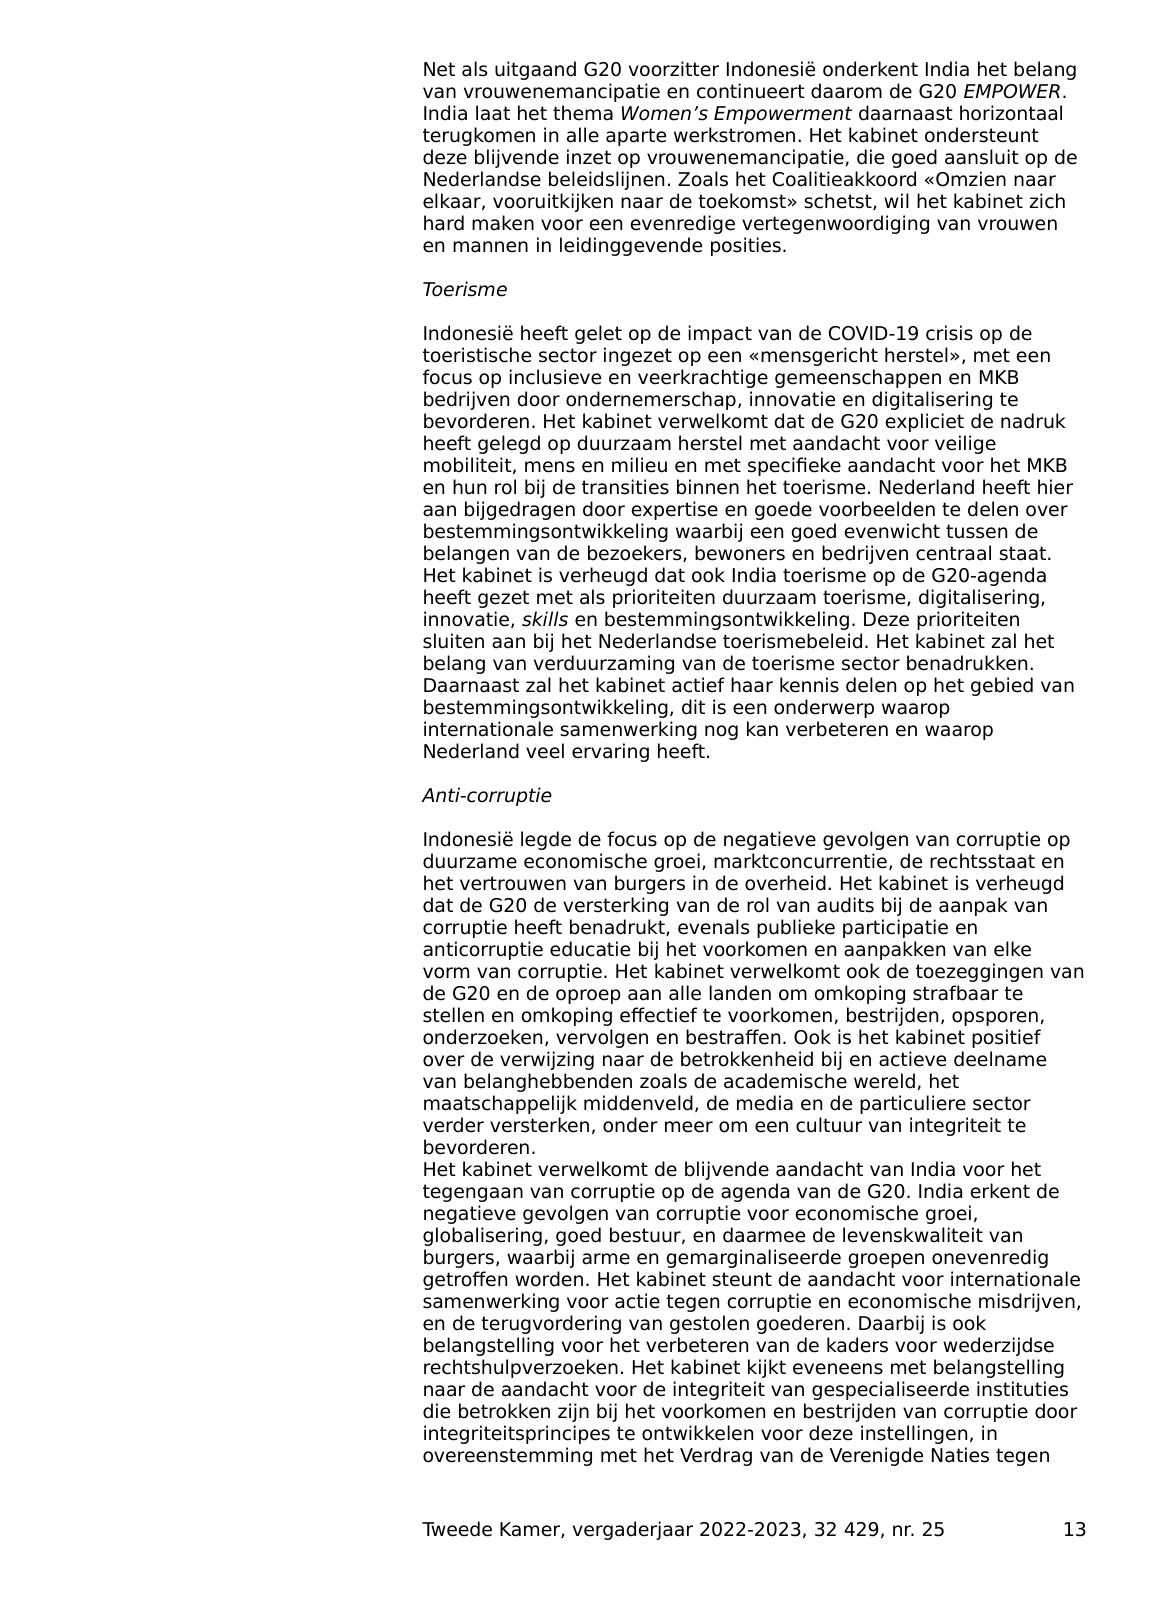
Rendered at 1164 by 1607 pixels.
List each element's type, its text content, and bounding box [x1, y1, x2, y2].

text Net als uitgaand G20 voorzitter Indonesië onderkent India het belang van vrouwenemancipatie en continueert daarom de G20 EMPOWER. India laat het thema Women’s Empowerment daarnaast horizontaal terugkomen in alle aparte werkstromen. Het kabinet ondersteunt deze blijvende inzet op vrouwenemancipatie, die goed aansluit op de Nederlandse beleidslijnen. Zoals het Coalitieakkoord «Omzien naar elkaar, vooruitkijken naar de toekomst» schetst, wil het kabinet zich hard maken voor een evenredige vertegenwoordiging van vrouwen en mannen in leidinggevende posities. [422, 59, 1087, 257]
text Indonesië heeft gelet op de impact van de COVID-19 crisis op de toeristische sector ingezet op een «mensgericht herstel», met een focus op inclusieve en veerkrachtige gemeenschappen en MKB bedrijven door ondernemerschap, innovatie en digitalisering te bevorderen. Het kabinet verwelkomt dat de G20 expliciet de nadruk heeft gelegd op duurzaam herstel met aandacht voor veilige mobiliteit, mens en milieu en met specifieke aandacht voor het MKB en hun rol bij de transities binnen het toerisme. Nederland heeft hier aan bijgedragen door expertise en goede voorbeelden te delen over bestemmingsontwikkeling waarbij een goed evenwicht tussen de belangen van de bezoekers, bewoners en bedrijven centraal staat. [422, 323, 1087, 565]
subtitle Anti-corruptie [422, 785, 1087, 807]
subtitle Toerisme [422, 279, 1087, 301]
text Indonesië legde de focus op de negatieve gevolgen van corruptie op duurzame economische groei, marktconcurrentie, de rechtsstaat en het vertrouwen van burgers in de overheid. Het kabinet is verheugd dat de G20 de versterking van de rol van audits bij de aanpak van corruptie heeft benadrukt, evenals publieke participatie en anticorruptie educatie bij het voorkomen en aanpakken van elke vorm van corruptie. Het kabinet verwelkomt ook de toezeggingen van de G20 en de oproep aan alle landen om omkoping strafbaar te stellen en omkoping effectief te voorkomen, bestrijden, opsporen, onderzoeken, vervolgen en bestraffen. Ook is het kabinet positief over de verwijzing naar de betrokkenheid bij en actieve deelname van belanghebbenden zoals de academische wereld, het maatschappelijk middenveld, de media en de particuliere sector verder versterken, onder meer om een cultuur van integriteit te bevorderen. [422, 829, 1087, 1159]
text Het kabinet is verheugd dat ook India toerisme op de G20-agenda heeft gezet met als prioriteiten duurzaam toerisme, digitalisering, innovatie, skills en bestemmingsontwikkeling. Deze prioriteiten sluiten aan bij het Nederlandse toerismebeleid. Het kabinet zal het belang van verduurzaming van de toerisme sector benadrukken. Daarnaast zal het kabinet actief haar kennis delen op het gebied van bestemmingsontwikkeling, dit is een onderwerp waarop internationale samenwerking nog kan verbeteren en waarop Nederland veel ervaring heeft. [422, 565, 1087, 763]
text Het kabinet verwelkomt de blijvende aandacht van India voor het tegengaan van corruptie op de agenda van de G20. India erkent de negatieve gevolgen van corruptie voor economische groei, globalisering, goed bestuur, en daarmee de levenskwaliteit van burgers, waarbij arme en gemarginaliseerde groepen onevenredig getroffen worden. Het kabinet steunt de aandacht voor internationale samenwerking voor actie tegen corruptie en economische misdrijven, en de terugvordering van gestolen goederen. Daarbij is ook belangstelling voor het verbeteren van de kaders voor wederzijdse rechtshulpverzoeken. Het kabinet kijkt eveneens met belangstelling naar de aandacht voor de integriteit van gespecialiseerde instituties die betrokken zijn bij het voorkomen en bestrijden van corruptie door integriteitsprincipes te ontwikkelen voor deze instellingen, in overeenstemming met het Verdrag van de Verenigde Naties tegen [422, 1159, 1087, 1467]
